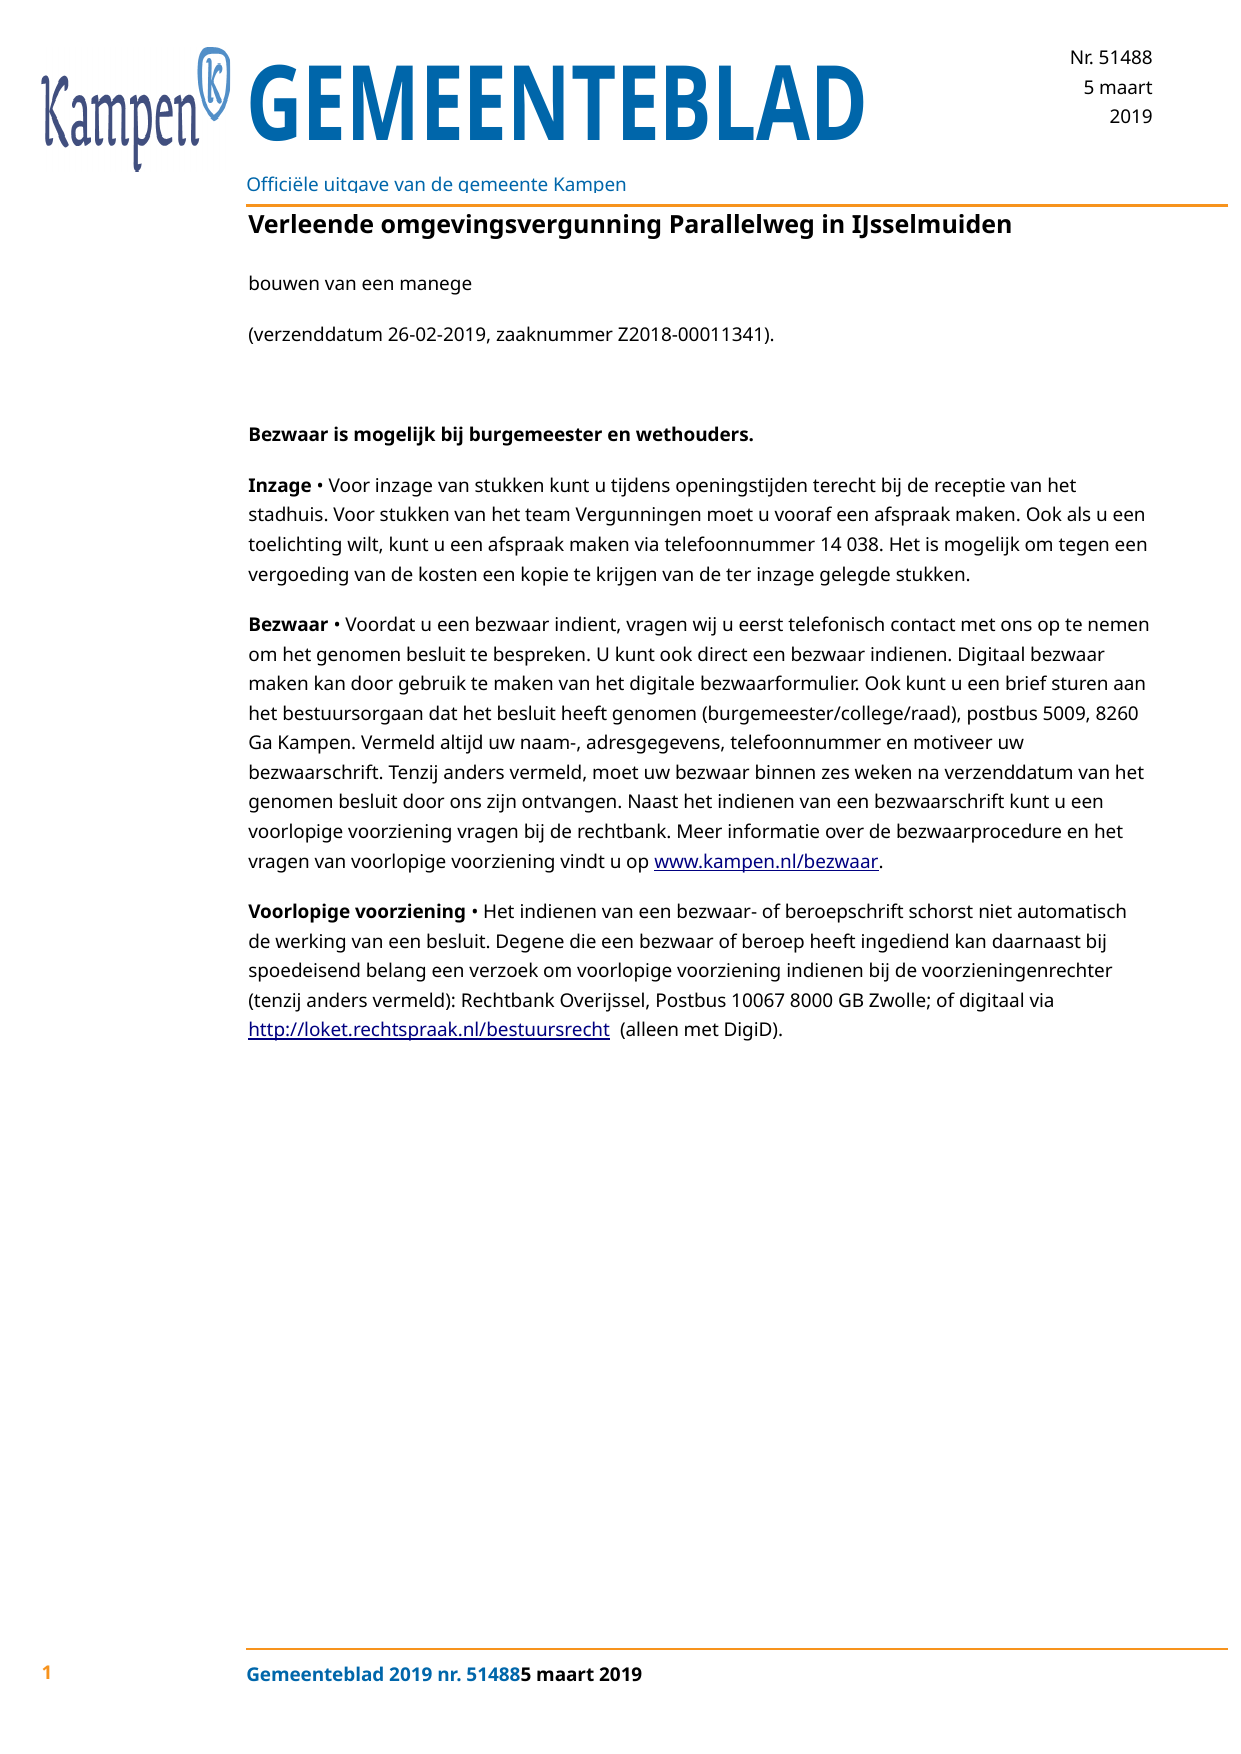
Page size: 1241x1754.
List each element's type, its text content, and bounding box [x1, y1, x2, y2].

text Verleende omgevingsvergunning Parallelweg in IJsselmuiden [248, 207, 1152, 241]
text (verzenddatum 26-02-2019, zaaknummer Z2018-00011341). [248, 321, 1152, 346]
text Voorlopige voorziening • Het indienen van een bezwaar- of beroepschrift schorst niet automatisch de werking van een besluit. Degene die een bezwaar of beroep heeft ingediend kan daarnaast bij spoedeisend belang een verzoek om voorlopige voorziening indienen bij de voorzieningenrechter (tenzij anders vermeld): Rechtbank Overijssel, Postbus 10067 8000 GB Zwolle; of digitaal via http://loket.rechtspraak.nl/bestuursrecht (alleen met DigiD). [248, 898, 1152, 1042]
picture [41, 47, 231, 172]
text Inzage • Voor inzage van stukken kunt u tijdens openingstijden terecht bij de receptie van het stadhuis. Voor stukken van het team Vergunningen moet u vooraf een afspraak maken. Ook als u een toelichting wilt, kunt u een afspraak maken via telefoonnummer 14 038. Het is mogelijk om tegen een vergoeding van de kosten een kopie te krijgen van de ter inzage gelegde stukken. [248, 472, 1152, 586]
text bouwen van een manege [248, 270, 1152, 296]
text Bezwaar • Voordat u een bezwaar indient, vragen wij u eerst telefonisch contact met ons op te nemen om het genomen besluit te bespreken. U kunt ook direct een bezwaar indienen. Digitaal bezwaar maken kan door gebruik te maken van het digitale bezwaarformulier. Ook kunt u een brief sturen aan het bestuursorgaan dat het besluit heeft genomen (burgemeester/college/raad), postbus 5009, 8260 Ga Kampen. Vermeld altijd uw naam-, adresgegevens, telefoonnummer en motiveer uw bezwaarschrift. Tenzij anders vermeld, moet uw bezwaar binnen zes weken na verzenddatum van het genomen besluit door ons zijn ontvangen. Naast het indienen van een bezwaarschrift kunt u een voorlopige voorziening vragen bij de rechtbank. Meer informatie over de bezwaarprocedure en het vragen van voorlopige voorziening vindt u op www.kampen.nl/bezwaar. [248, 611, 1152, 873]
text Bezwaar is mogelijk bij burgemeester en wethouders. [248, 422, 1152, 447]
